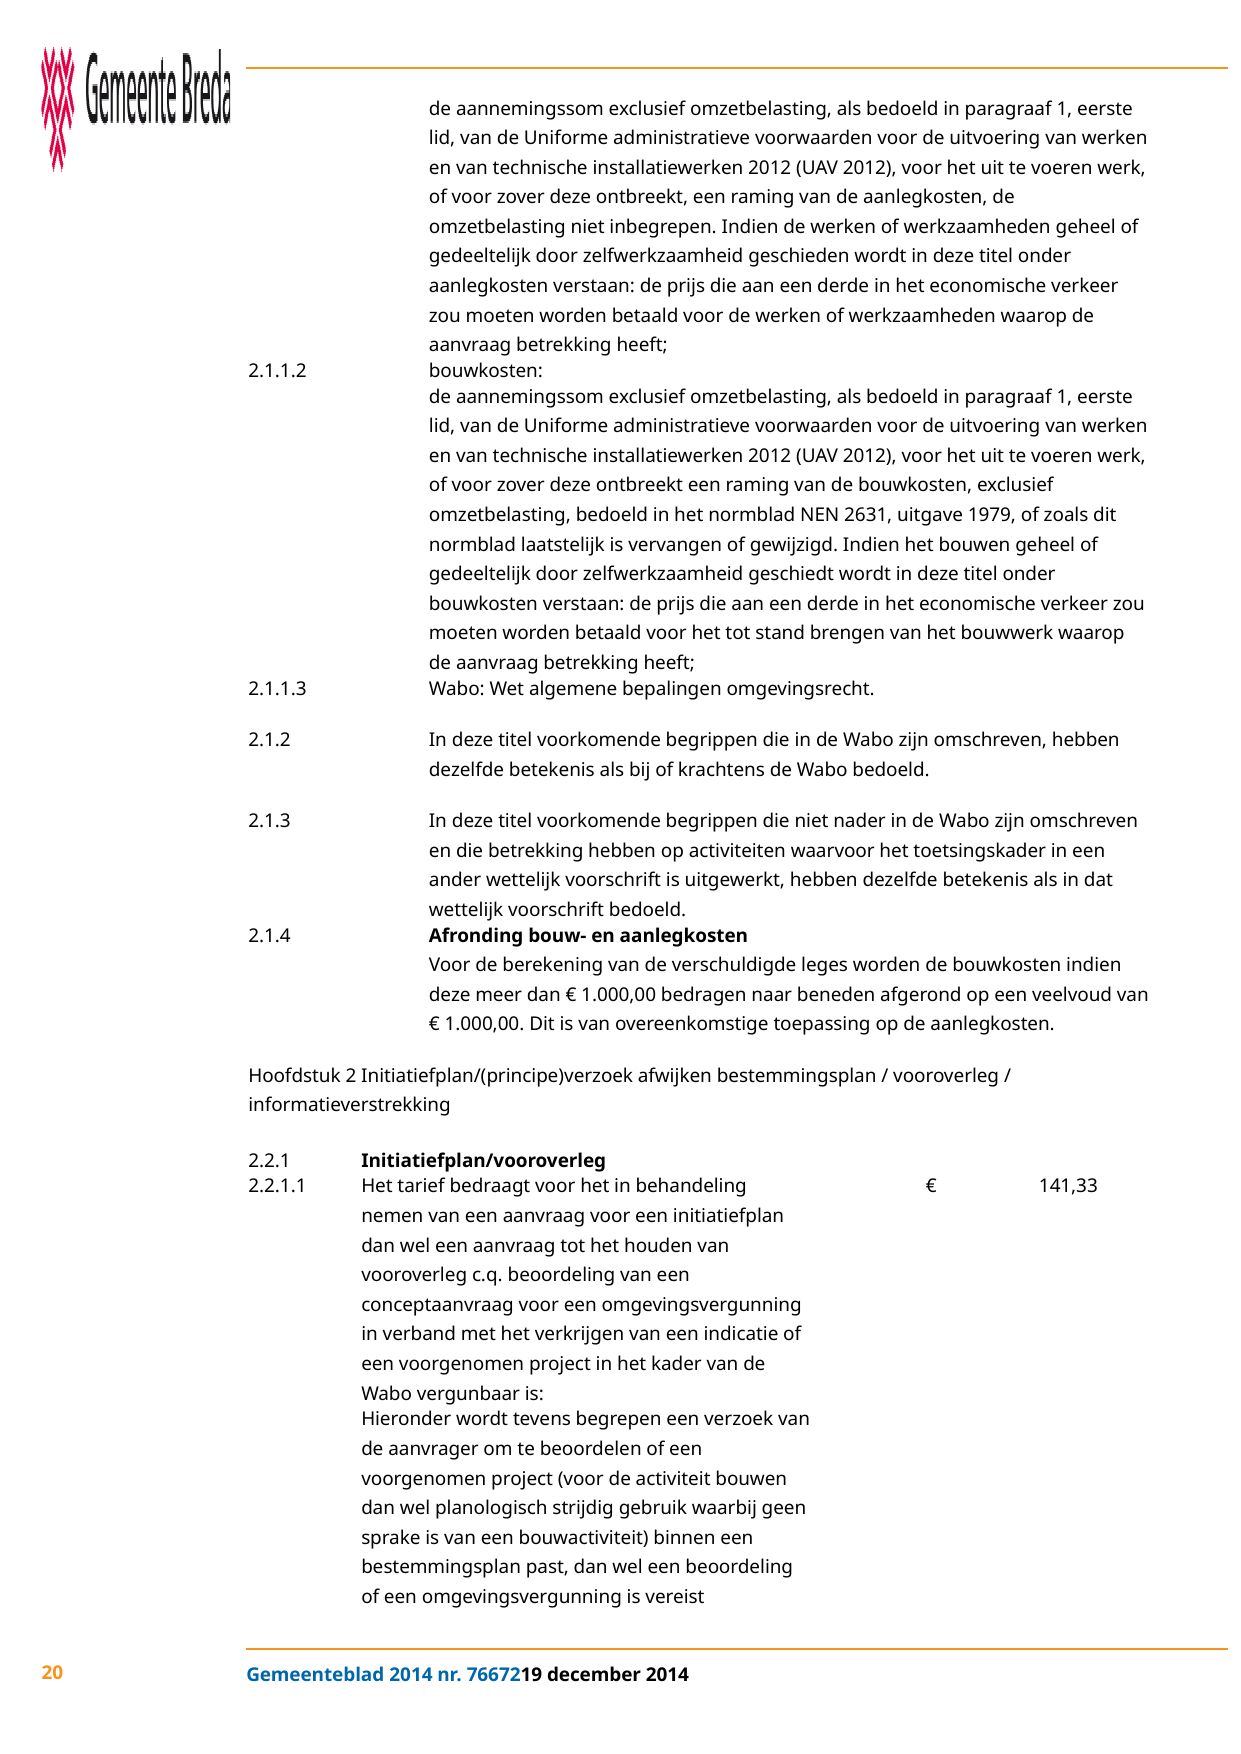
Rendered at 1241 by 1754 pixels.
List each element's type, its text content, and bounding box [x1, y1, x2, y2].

table_cell [813, 1406, 926, 1609]
table_cell de aannemingssom exclusief omzetbelasting, als bedoeld in paragraaf 1, eerste lid, van de Uniforme administratieve voorwaarden voor de uitvoering van werken en van technische installatiewerken 2012 (UAV 2012), voor het uit te voeren werk, of voor zover deze ontbreekt een raming van de bouwkosten, exclusief omzetbelasting, bedoeld in het normblad NEN 2631, uitgave 1979, of zoals dit normblad laatstelijk is vervangen of gewijzigd. Indien het bouwen geheel of gedeeltelijk door zelfwerkzaamheid geschiedt wordt in deze titel onder bouwkosten verstaan: de prijs die aan een derde in het economische verkeer zou moeten worden betaald voor het tot stand brengen van het bouwwerk waarop de aanvraag betrekking heeft; [429, 383, 1152, 675]
table_cell In deze titel voorkomende begrippen die in de Wabo zijn omschreven, hebben dezelfde betekenis als bij of krachtens de Wabo bedoeld. [429, 726, 1152, 782]
table_cell [248, 782, 429, 807]
table_header [1039, 1147, 1152, 1173]
table_cell [248, 383, 429, 675]
table_cell [248, 95, 429, 357]
table_cell Wabo: Wet algemene bepalingen omgevingsrecht. [429, 675, 971, 701]
table_cell [248, 1406, 361, 1609]
table_cell 2.2.1.1 [248, 1173, 361, 1406]
table_cell [971, 675, 1152, 701]
table_cell 2.1.1.2 [248, 357, 429, 383]
table_cell 2.1.3 [248, 808, 429, 922]
table_cell [429, 701, 1152, 726]
text Hoofdstuk 2 Initiatiefplan/(principe)verzoek afwijken bestemmingsplan / vooroverleg / informatieverstrekking [248, 1062, 1152, 1117]
table_cell Afronding bouw- en aanlegkosten Voor de berekening van de verschuldigde leges worden de bouwkosten indien deze meer dan € 1.000,00 bedragen naar beneden afgerond op een veelvoud van € 1.000,00. Dit is van overeenkomstige toepassing op de aanlegkosten. [429, 922, 1152, 1036]
table_cell In deze titel voorkomende begrippen die niet nader in de Wabo zijn omschreven en die betrekking hebben op activiteiten waarvoor het toetsingskader in een ander wettelijk voorschrift is uitgewerkt, hebben dezelfde betekenis als in dat wettelijk voorschrift bedoeld. [429, 808, 1152, 922]
picture [41, 47, 231, 172]
table_cell bouwkosten: [429, 357, 971, 383]
table_cell 2.1.4 [248, 922, 429, 1036]
table_header Initiatiefplan/vooroverleg [361, 1147, 813, 1173]
table_cell [971, 357, 1152, 383]
table_cell 2.1.1.3 [248, 675, 429, 701]
table_header 2.2.1 [248, 1147, 361, 1173]
table_cell 2.1.2 [248, 726, 429, 782]
table_cell de aannemingssom exclusief omzetbelasting, als bedoeld in paragraaf 1, eerste lid, van de Uniforme administratieve voorwaarden voor de uitvoering van werken en van technische installatiewerken 2012 (UAV 2012), voor het uit te voeren werk, of voor zover deze ontbreekt, een raming van de aanlegkosten, de omzetbelasting niet inbegrepen. Indien de werken of werkzaamheden geheel of gedeeltelijk door zelfwerkzaamheid geschieden wordt in deze titel onder aanlegkosten verstaan: de prijs die aan een derde in het economische verkeer zou moeten worden betaald voor de werken of werkzaamheden waarop de aanvraag betrekking heeft; [429, 95, 1152, 357]
table_cell Het tarief bedraagt voor het in behandeling nemen van een aanvraag voor een initiatiefplan dan wel een aanvraag tot het houden van vooroverleg c.q. beoordeling van een conceptaanvraag voor een omgevingsvergunning in verband met het verkrijgen van een indicatie of een voorgenomen project in het kader van de Wabo vergunbaar is: [361, 1173, 813, 1406]
table_cell [248, 701, 429, 726]
table_cell [813, 1173, 926, 1406]
table_header [813, 1147, 926, 1173]
table_header [926, 1147, 1039, 1173]
table_cell [926, 1406, 1039, 1609]
table_cell [429, 782, 1152, 807]
table_cell Hieronder wordt tevens begrepen een verzoek van de aanvrager om te beoordelen of een voorgenomen project (voor de activiteit bouwen dan wel planologisch strijdig gebruik waarbij geen sprake is van een bouwactiviteit) binnen een bestemmingsplan past, dan wel een beoordeling of een omgevingsvergunning is vereist [361, 1406, 813, 1609]
table_cell 141,33 [1039, 1173, 1152, 1406]
table_cell € [926, 1173, 1039, 1406]
table_cell [1039, 1406, 1152, 1609]
